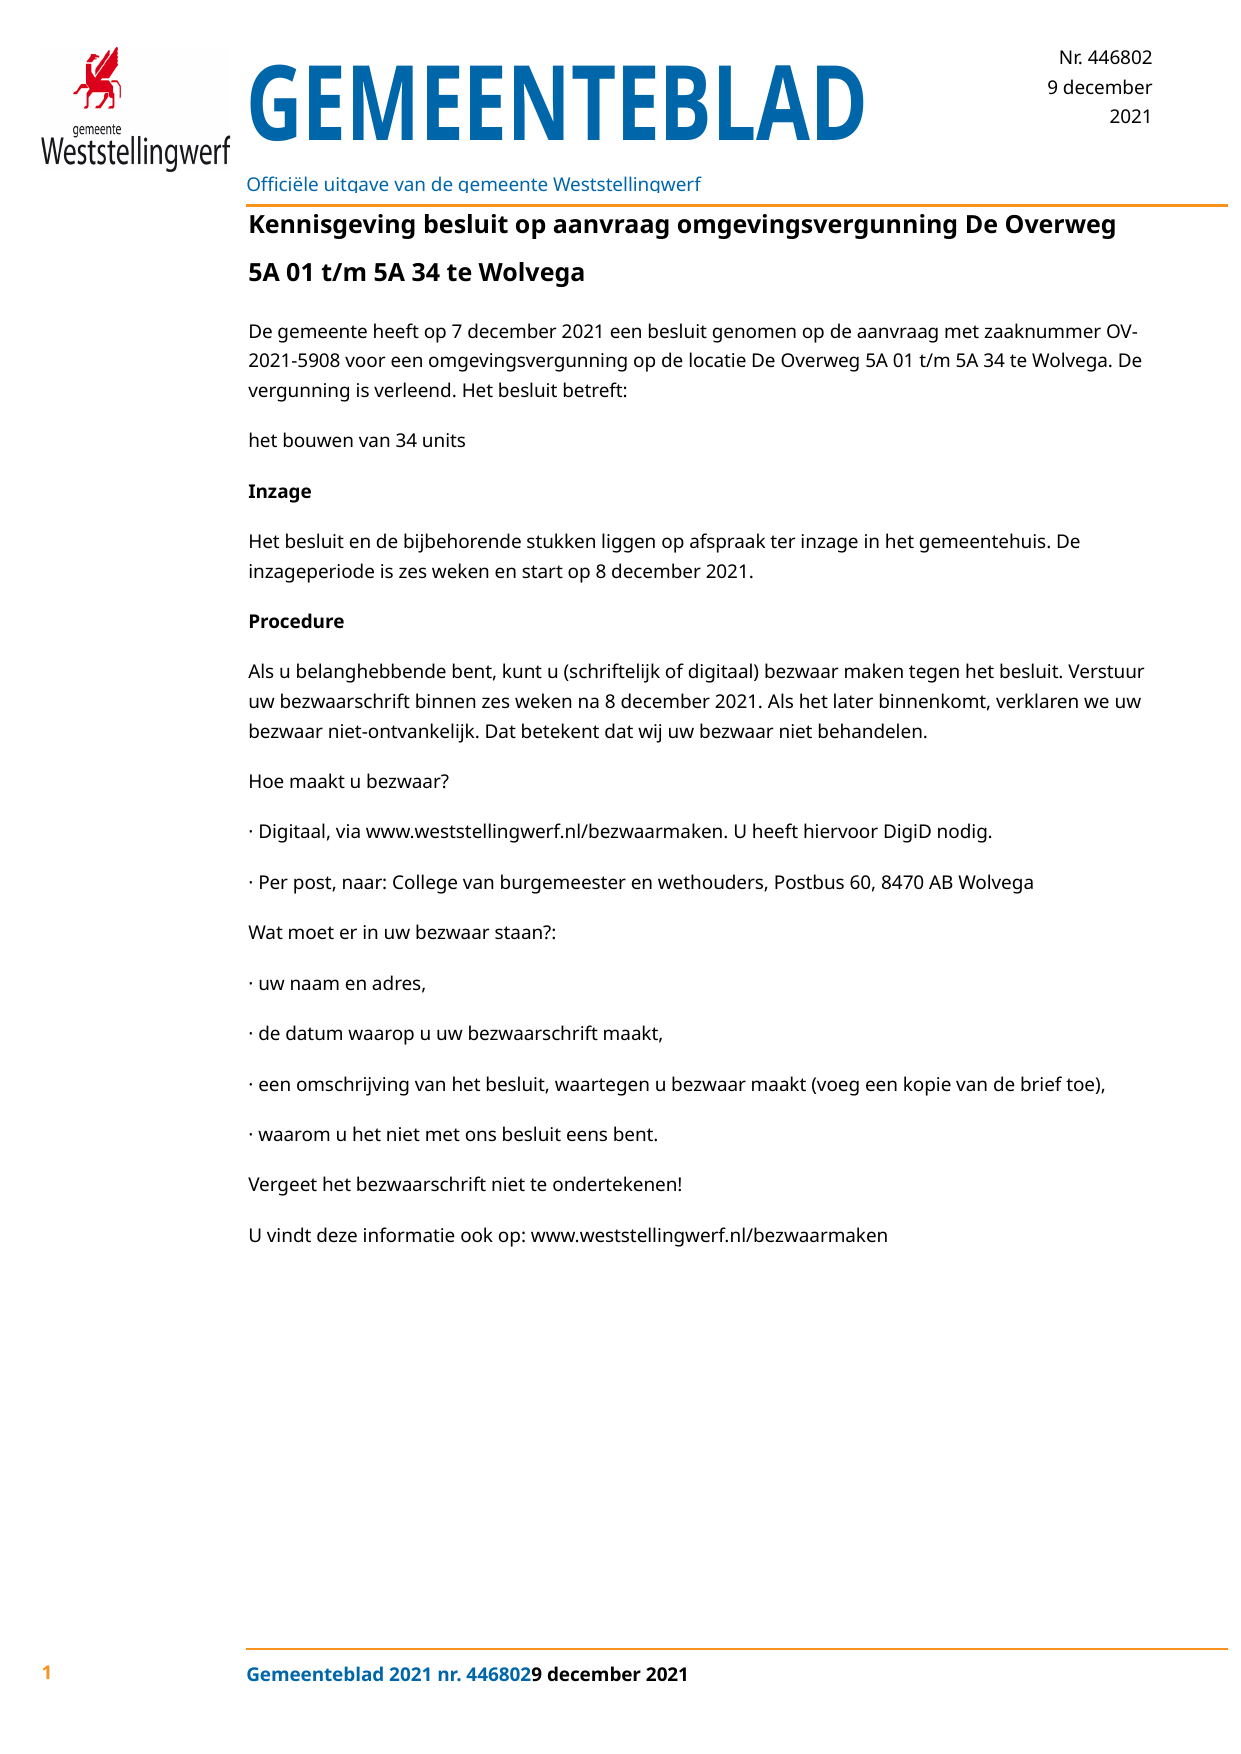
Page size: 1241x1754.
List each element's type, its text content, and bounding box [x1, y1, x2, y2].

text De gemeente heeft op 7 december 2021 een besluit genomen op de aanvraag met zaaknummer OV-2021-5908 voor een omgevingsvergunning op de locatie De Overweg 5A 01 t/m 5A 34 te Wolvega. De vergunning is verleend. Het besluit betreft: [248, 318, 1152, 403]
text · een omschrijving van het besluit, waartegen u bezwaar maakt (voeg een kopie van de brief toe), [248, 1071, 1152, 1097]
text Procedure [248, 608, 1152, 634]
text Kennisgeving besluit op aanvraag omgevingsvergunning De Overweg 5A 01 t/m 5A 34 te Wolvega [248, 207, 1152, 288]
text · waarom u het niet met ons besluit eens bent. [248, 1121, 1152, 1147]
text Vergeet het bezwaarschrift niet te ondertekenen! [248, 1172, 1152, 1197]
text · uw naam en adres, [248, 970, 1152, 996]
text · de datum waarop u uw bezwaarschrift maakt, [248, 1020, 1152, 1046]
picture [41, 47, 231, 172]
text · Digitaal, via www.weststellingwerf.nl/bezwaarmaken. U heeft hiervoor DigiD nodig. [248, 819, 1152, 844]
text Als u belanghebbende bent, kunt u (schriftelijk of digitaal) bezwaar maken tegen het besluit. Verstuur uw bezwaarschrift binnen zes weken na 8 december 2021. Als het later binnenkomt, verklaren we uw bezwaar niet-ontvankelijk. Dat betekent dat wij uw bezwaar niet behandelen. [248, 659, 1152, 744]
text Het besluit en de bijbehorende stukken liggen op afspraak ter inzage in het gemeentehuis. De inzageperiode is zes weken en start op 8 december 2021. [248, 528, 1152, 584]
text · Per post, naar: College van burgemeester en wethouders, Postbus 60, 8470 AB Wolvega [248, 869, 1152, 895]
text Wat moet er in uw bezwaar staan?: [248, 919, 1152, 945]
text Hoe maakt u bezwaar? [248, 768, 1152, 794]
text het bouwen van 34 units [248, 427, 1152, 453]
text U vindt deze informatie ook op: www.weststellingwerf.nl/bezwaarmaken [248, 1222, 1152, 1248]
text Inzage [248, 478, 1152, 504]
